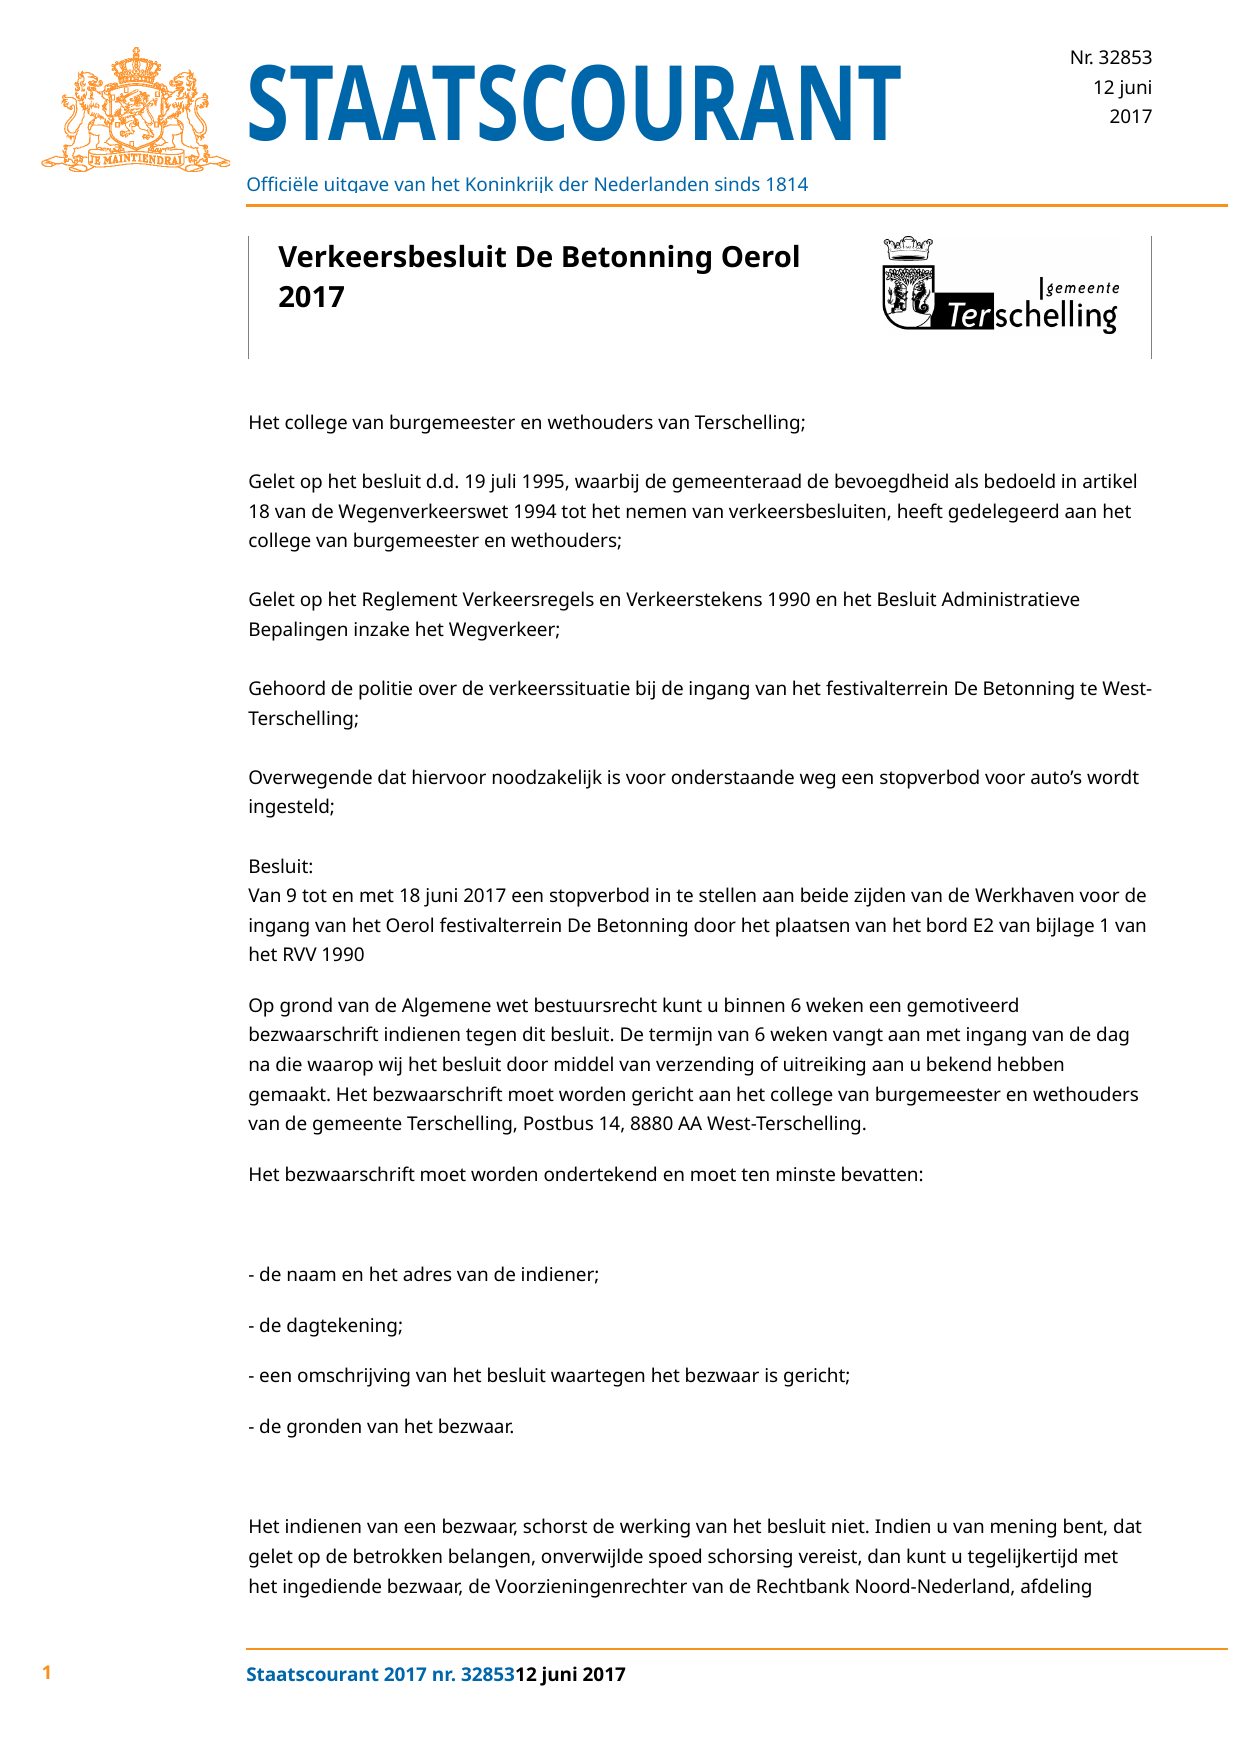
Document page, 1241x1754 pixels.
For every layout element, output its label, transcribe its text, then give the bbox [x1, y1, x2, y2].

picture [882, 236, 1119, 334]
text Gehoord de politie over de verkeerssituatie bij de ingang van het festivalterrein De Betonning te West-Terschelling; [248, 675, 1152, 731]
picture [41, 47, 231, 172]
text Gelet op het Reglement Verkeersregels en Verkeerstekens 1990 en het Besluit Administratieve Bepalingen inzake het Wegverkeer; [248, 587, 1152, 642]
text Gelet op het besluit d.d. 19 juli 1995, waarbij de gemeenteraad de bevoegdheid als bedoeld in artikel 18 van de Wegenverkeerswet 1994 tot het nemen van verkeersbesluiten, heeft gedelegeerd aan het college van burgemeester en wethouders; [248, 468, 1152, 553]
text Op grond van de Algemene wet bestuursrecht kunt u binnen 6 weken een gemotiveerd bezwaarschrift indienen tegen dit besluit. De termijn van 6 weken vangt aan met ingang van de dag na die waarop wij het besluit door middel van verzending of uitreiking aan u bekend hebben gemaakt. Het bezwaarschrift moet worden gericht aan het college van burgemeester en wethouders van de gemeente Terschelling, Postbus 14, 8880 AA West-Terschelling. [248, 992, 1152, 1136]
text Overwegende dat hiervoor noodzakelijk is voor onderstaande weg een stopverbod voor auto’s wordt ingesteld; [248, 764, 1152, 819]
text Het bezwaarschrift moet worden ondertekend en moet ten minste bevatten: [248, 1161, 1152, 1186]
text - de naam en het adres van de indiener; [248, 1262, 1152, 1287]
text Besluit: [248, 853, 1152, 878]
table_header Verkeersbesluit De Betonning Oerol 2017 [249, 236, 850, 359]
text - een omschrijving van het besluit waartegen het bezwaar is gericht; [248, 1362, 1152, 1388]
text - de dagtekening; [248, 1312, 1152, 1338]
text Het indienen van een bezwaar, schorst de werking van het besluit niet. Indien u van mening bent, dat gelet op de betrokken belangen, onverwijlde spoed schorsing vereist, dan kunt u tegelijkertijd met het ingediende bezwaar, de Voorzieningenrechter van de Rechtbank Noord-Nederland, afdeling [248, 1514, 1152, 1598]
text Van 9 tot en met 18 juni 2017 een stopverbod in te stellen aan beide zijden van de Werkhaven voor de ingang van het Oerol festivalterrein De Betonning door het plaatsen van het bord E2 van bijlage 1 van het RVV 1990 [248, 882, 1152, 967]
text - de gronden van het bezwaar. [248, 1413, 1152, 1438]
table_header [850, 236, 1151, 359]
text Het college van burgemeester en wethouders van Terschelling; [248, 409, 1152, 435]
